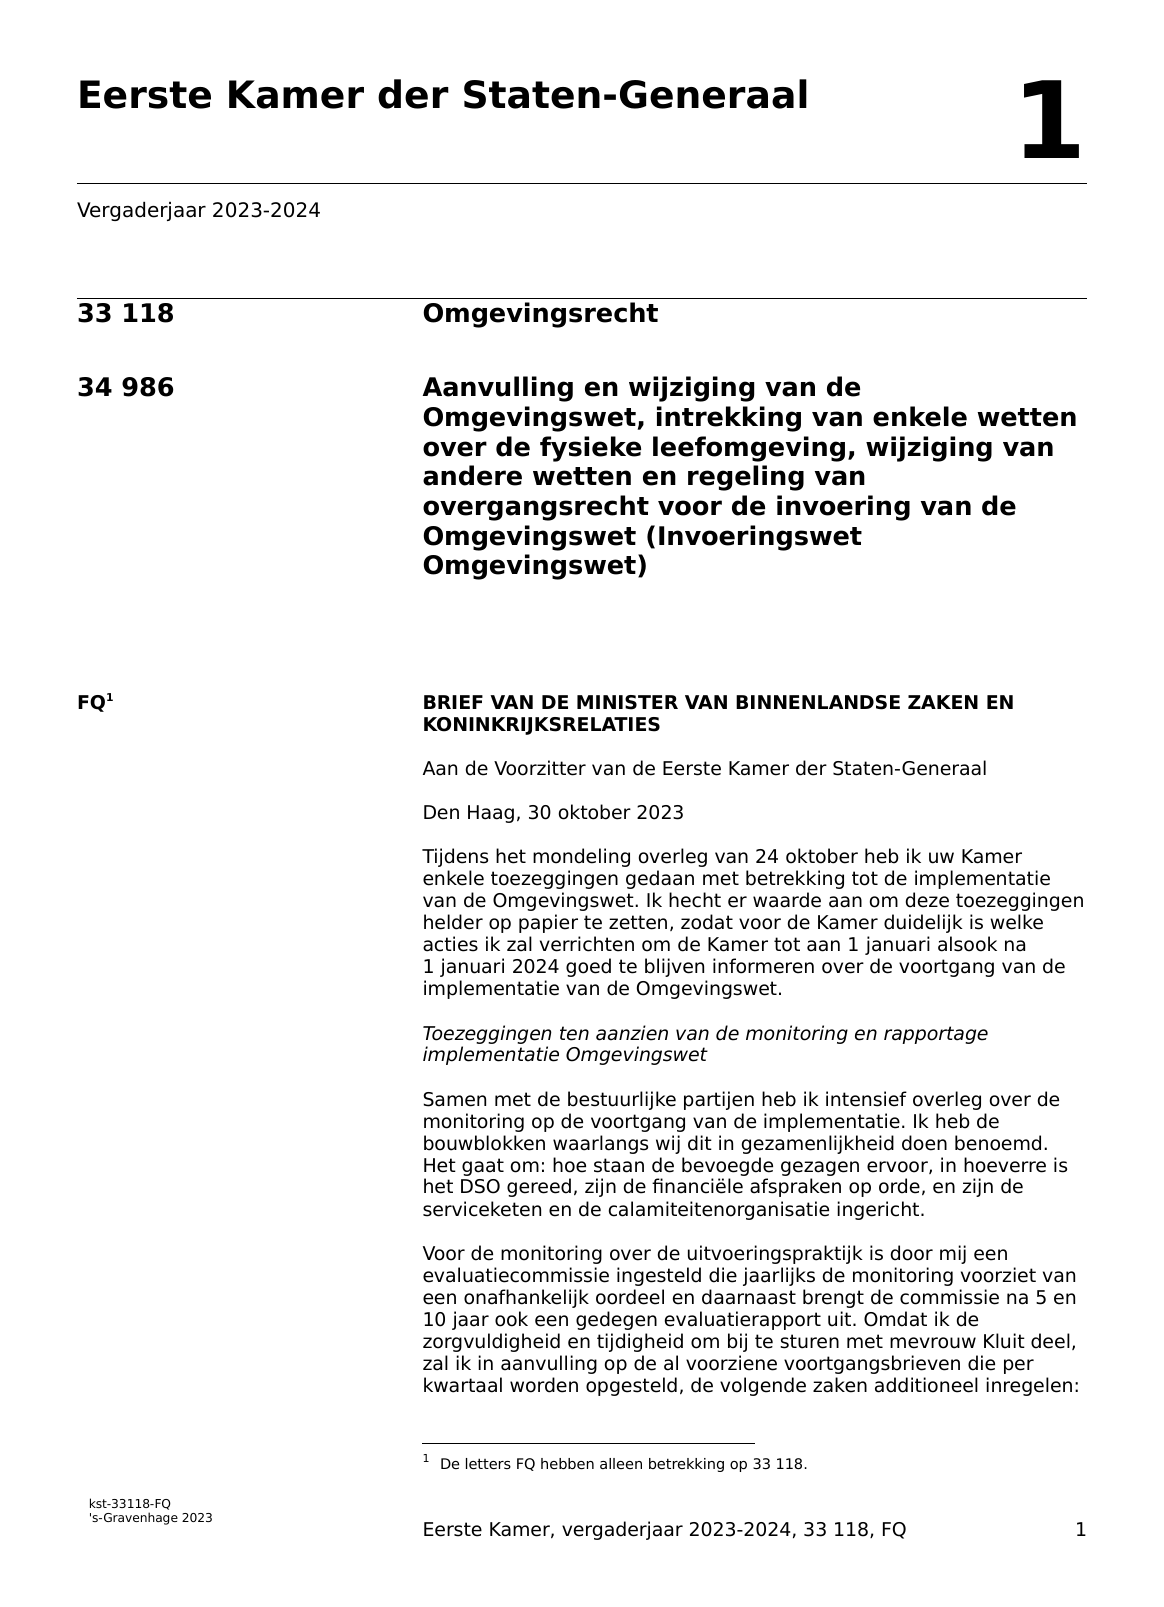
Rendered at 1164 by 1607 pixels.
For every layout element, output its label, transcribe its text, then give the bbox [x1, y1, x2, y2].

subtitle 33 118 Omgevingsrecht [77, 299, 1087, 329]
subtitle FQ BRIEF VAN DE MINISTER VAN BINNENLANDSE ZAKEN EN KONINKRIJKSRELATIES [77, 692, 1087, 736]
text Voor de monitoring over de uitvoeringspraktijk is door mij een evaluatiecommissie ingesteld die jaarlijks de monitoring voorziet van een onafhankelijk oordeel en daarnaast brengt de commissie na 5 en 10 jaar ook een gedegen evaluatierapport uit. Omdat ik de zorgvuldigheid en tijdigheid om bij te sturen met mevrouw Kluit deel, zal ik in aanvulling op de al voorziene voortgangsbrieven die per kwartaal worden opgesteld, de volgende zaken additioneel inregelen: [422, 1243, 1087, 1396]
table_cell Vergaderjaar 2023-2024 [77, 184, 1087, 298]
text De letters FQ hebben alleen betrekking op 33 118. [422, 1452, 1087, 1474]
table_header 1 [886, 59, 1087, 183]
text Aan de Voorzitter van de Eerste Kamer der Staten-Generaal [422, 758, 1087, 780]
table_header Eerste Kamer der Staten-Generaal [77, 59, 886, 183]
text kst-33118-FQ [88, 1497, 323, 1511]
text Tijdens het mondeling overleg van 24 oktober heb ik uw Kamer enkele toezeggingen gedaan met betrekking tot de implementatie van de Omgevingswet. Ik hecht er waarde aan om deze toezeggingen helder op papier te zetten, zodat voor de Kamer duidelijk is welke acties ik zal verrichten om de Kamer tot aan 1 januari alsook na 1 januari 2024 goed te blijven informeren over de voortgang van de implementatie van de Omgevingswet. [422, 846, 1087, 1000]
text Den Haag, 30 oktober 2023 [422, 802, 1087, 824]
subtitle Toezeggingen ten aanzien van de monitoring en rapportage implementatie Omgevingswet [422, 1022, 1087, 1066]
text 's-Gravenhage 2023 [88, 1511, 323, 1525]
text Samen met de bestuurlijke partijen heb ik intensief overleg over de monitoring op de voortgang van de implementatie. Ik heb de bouwblokken waarlangs wij dit in gezamenlijkheid doen benoemd. Het gaat om: hoe staan de bevoegde gezagen ervoor, in hoeverre is het DSO gereed, zijn de financiële afspraken op orde, en zijn de serviceketen en de calamiteitenorganisatie ingericht. [422, 1088, 1087, 1220]
subtitle 34 986 Aanvulling en wijziging van de Omgevingswet, intrekking van enkele wetten over de fysieke leefomgeving, wijziging van andere wetten en regeling van overgangsrecht voor de invoering van de Omgevingswet (Invoeringswet Omgevingswet) [77, 373, 1087, 581]
